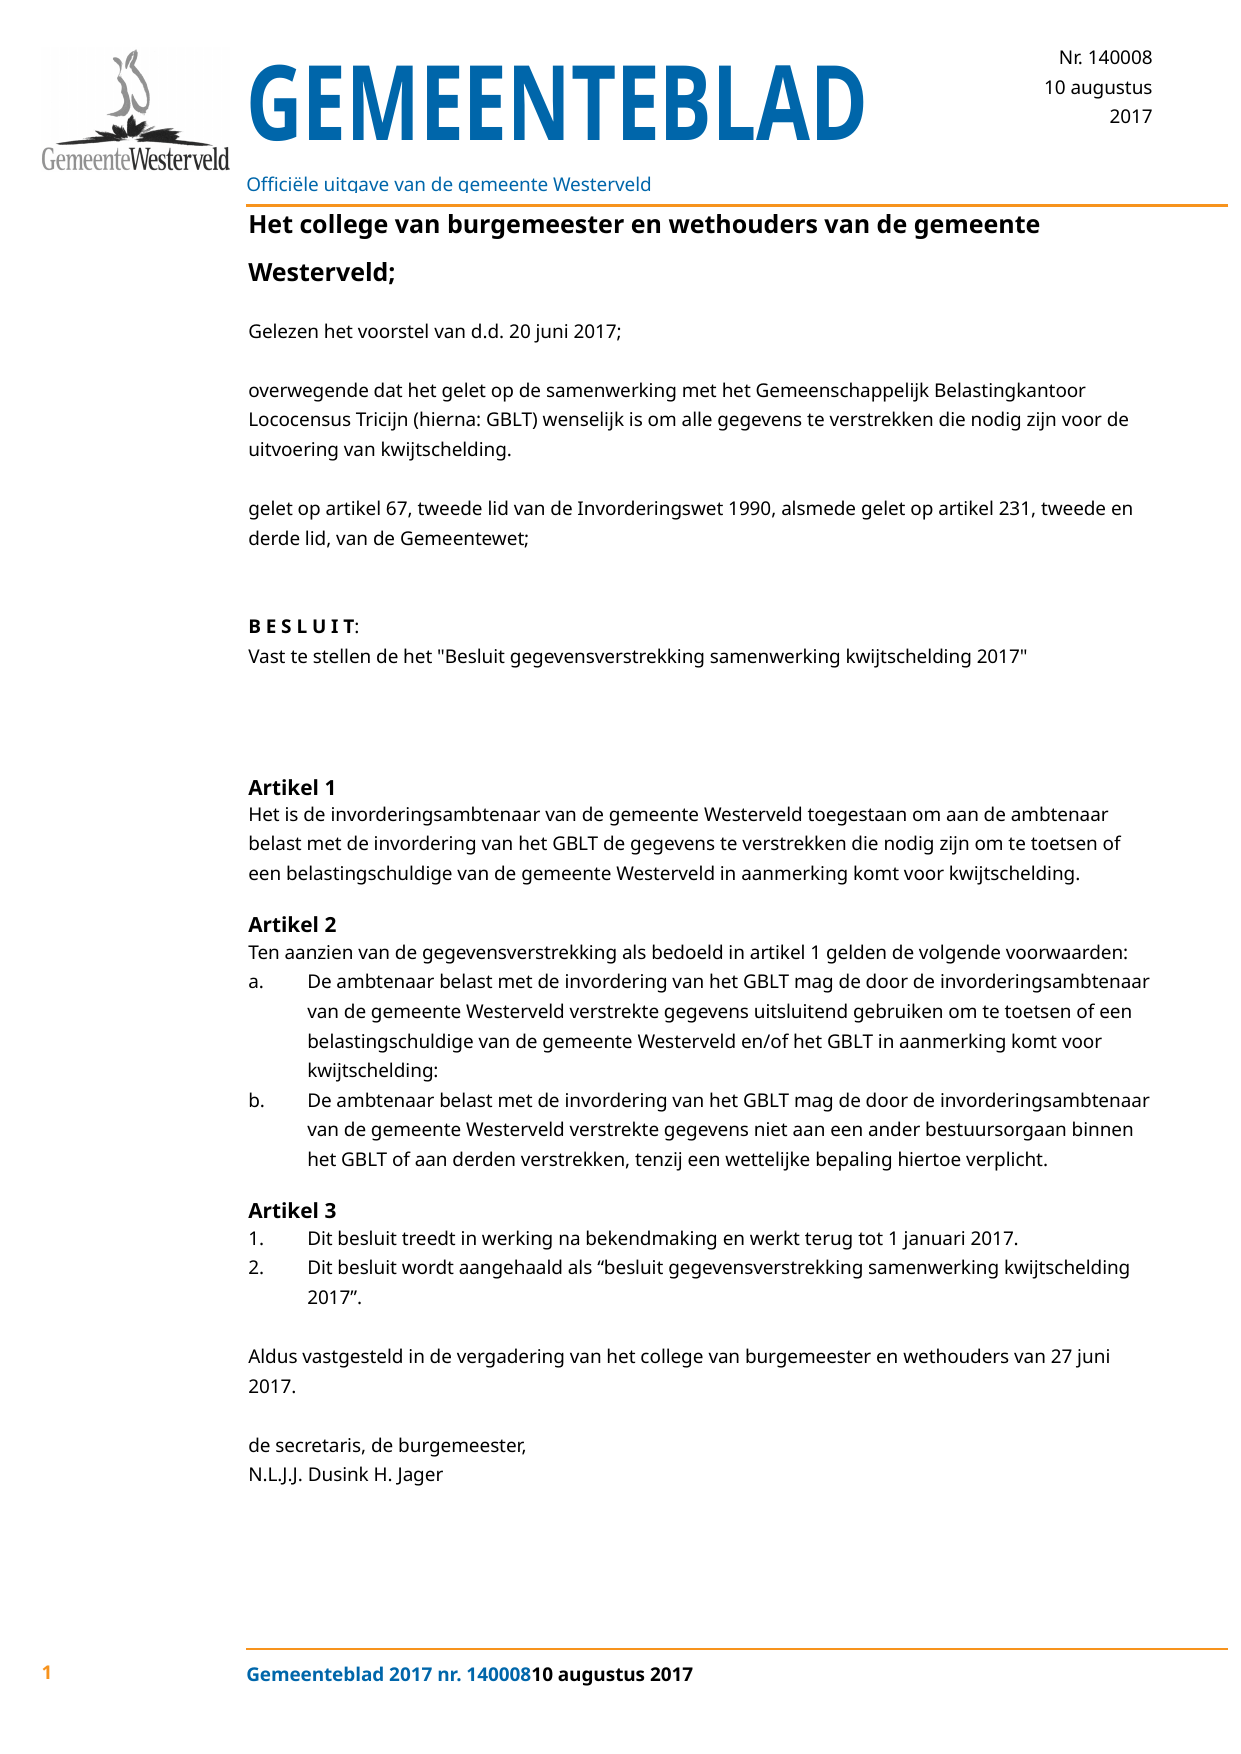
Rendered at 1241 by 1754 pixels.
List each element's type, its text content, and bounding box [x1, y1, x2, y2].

text Ten aanzien van de gegevensverstrekking als bedoeld in artikel 1 gelden de volgende voorwaarden: [248, 939, 1152, 965]
list Dit besluit treedt in werking na bekendmaking en werkt terug tot 1 januari 2017. [248, 1225, 1152, 1251]
text B E S L U I T: [248, 614, 1152, 639]
text Het college van burgemeester en wethouders van de gemeente Westerveld; [248, 207, 1152, 288]
text overwegende dat het gelet op de samenwerking met het Gemeenschappelijk Belastingkantoor Lococensus Tricijn (hierna: GBLT) wenselijk is om alle gegevens te verstrekken die nodig zijn voor de uitvoering van kwijtschelding. [248, 377, 1152, 462]
text gelet op artikel 67, tweede lid van de Invorderingswet 1990, alsmede gelet op artikel 231, tweede en derde lid, van de Gemeentewet; [248, 495, 1152, 551]
list De ambtenaar belast met de invordering van het GBLT mag de door de invorderingsambtenaar van de gemeente Westerveld verstrekte gegevens niet aan een ander bestuursorgaan binnen het GBLT of aan derden verstrekken, tenzij een wettelijke bepaling hiertoe verplicht. [248, 1087, 1152, 1172]
text Het is de invorderingsambtenaar van de gemeente Westerveld toegestaan om aan de ambtenaar belast met de invordering van het GBLT de gegevens te verstrekken die nodig zijn om te toetsen of een belastingschuldige van de gemeente Westerveld in aanmerking komt voor kwijtschelding. [248, 801, 1152, 886]
list Dit besluit wordt aangehaald als “besluit gegevensverstrekking samenwerking kwijtschelding 2017”. [248, 1254, 1152, 1310]
text Aldus vastgesteld in de vergadering van het college van burgemeester en wethouders van 27 juni 2017. [248, 1343, 1152, 1399]
text de secretaris, de burgemeester, [248, 1432, 1152, 1458]
picture [41, 47, 231, 172]
text Artikel 2 [248, 911, 1152, 939]
text Vast te stellen de het "Besluit gegevensverstrekking samenwerking kwijtschelding 2017" [248, 643, 1152, 669]
list De ambtenaar belast met de invordering van het GBLT mag de door de invorderingsambtenaar van de gemeente Westerveld verstrekte gegevens uitsluitend gebruiken om te toetsen of een belastingschuldige van de gemeente Westerveld en/of het GBLT in aanmerking komt voor kwijtschelding: [248, 969, 1152, 1083]
text Gelezen het voorstel van d.d. 20 juni 2017; [248, 318, 1152, 344]
text Artikel 3 [248, 1197, 1152, 1225]
text Artikel 1 [248, 773, 1152, 801]
text N.L.J.J. Dusink H. Jager [248, 1462, 1152, 1487]
